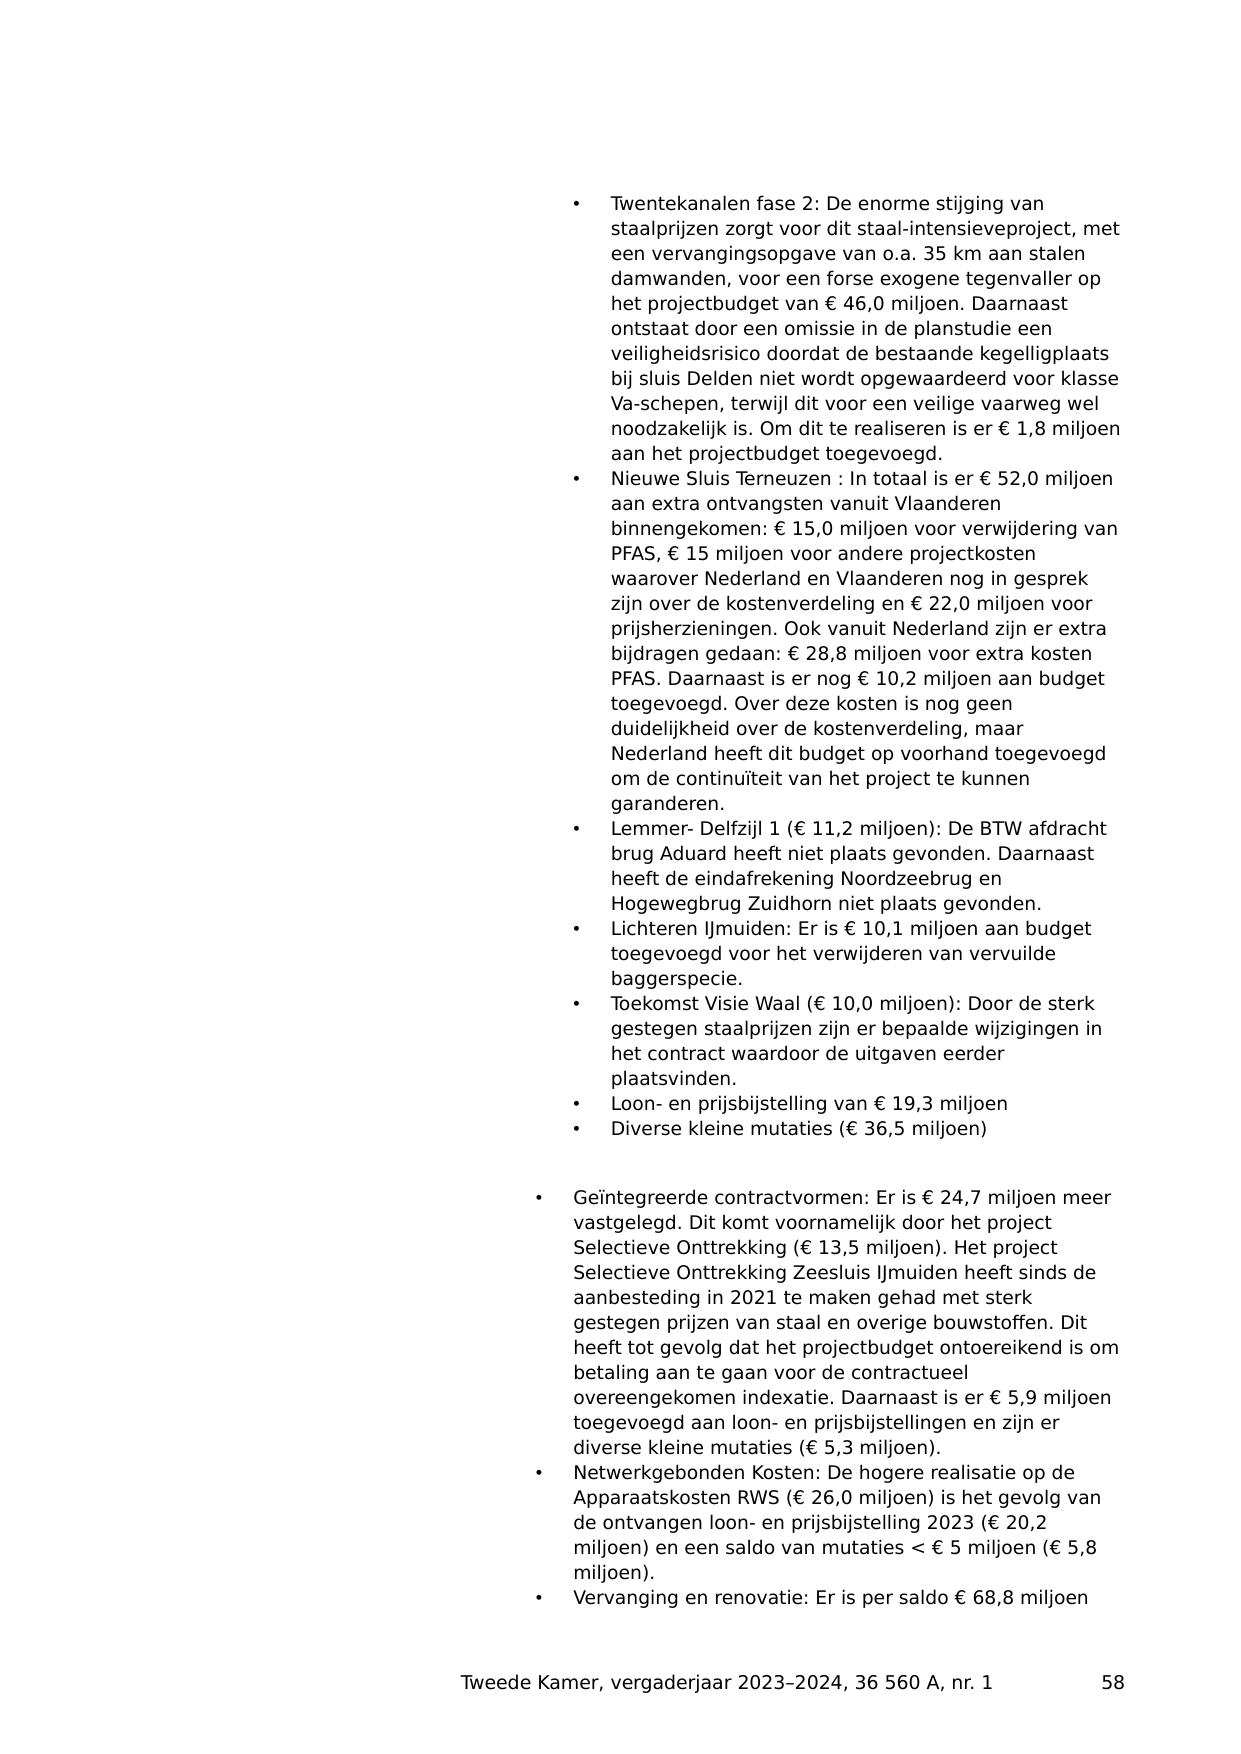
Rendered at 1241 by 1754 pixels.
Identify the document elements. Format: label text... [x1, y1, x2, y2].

list Diverse kleine mutaties (€ 36,5 miljoen) [573, 1116, 1125, 1141]
list Twentekanalen fase 2: De enorme stijging van staalprijzen zorgt voor dit staal-intensieveproject, met een vervangingsopgave van o.a. 35 km aan stalen damwanden, voor een forse exogene tegenvaller op het projectbudget van € 46,0 miljoen. Daarnaast ontstaat door een omissie in de planstudie een veiligheidsrisico doordat de bestaande kegelligplaats bij sluis Delden niet wordt opgewaardeerd voor klasse Va-schepen, terwijl dit voor een veilige vaarweg wel noodzakelijk is. Om dit te realiseren is er € 1,8 miljoen aan het projectbudget toegevoegd. [573, 191, 1125, 466]
list Vervanging en renovatie: Er is per saldo € 68,8 miljoen [536, 1585, 1125, 1610]
list Loon- en prijsbijstelling van € 19,3 miljoen [573, 1091, 1125, 1116]
list Lichteren IJmuiden: Er is € 10,1 miljoen aan budget toegevoegd voor het verwijderen van vervuilde baggerspecie. [573, 916, 1125, 991]
list Geïntegreerde contractvormen: Er is € 24,7 miljoen meer vastgelegd. Dit komt voornamelijk door het project Selectieve Onttrekking (€ 13,5 miljoen). Het project Selectieve Onttrekking Zeesluis IJmuiden heeft sinds de aanbesteding in 2021 te maken gehad met sterk gestegen prijzen van staal en overige bouwstoffen. Dit heeft tot gevolg dat het projectbudget ontoereikend is om betaling aan te gaan voor de contractueel overeengekomen indexatie. Daarnaast is er € 5,9 miljoen toegevoegd aan loon- en prijsbijstellingen en zijn er diverse kleine mutaties (€ 5,3 miljoen). [536, 1185, 1125, 1460]
list Nieuwe Sluis Terneuzen : In totaal is er € 52,0 miljoen aan extra ontvangsten vanuit Vlaanderen binnengekomen: € 15,0 miljoen voor verwijdering van PFAS, € 15 miljoen voor andere projectkosten waarover Nederland en Vlaanderen nog in gesprek zijn over de kostenverdeling en € 22,0 miljoen voor prijsherzieningen. Ook vanuit Nederland zijn er extra bijdragen gedaan: € 28,8 miljoen voor extra kosten PFAS. Daarnaast is er nog € 10,2 miljoen aan budget toegevoegd. Over deze kosten is nog geen duidelijkheid over de kostenverdeling, maar Nederland heeft dit budget op voorhand toegevoegd om de continuïteit van het project te kunnen garanderen. [573, 466, 1125, 816]
list Netwerkgebonden Kosten: De hogere realisatie op de Apparaatskosten RWS (€ 26,0 miljoen) is het gevolg van de ontvangen loon- en prijsbijstelling 2023 (€ 20,2 miljoen) en een saldo van mutaties < € 5 miljoen (€ 5,8 miljoen). [536, 1460, 1125, 1585]
list Lemmer- Delfzijl 1 (€ 11,2 miljoen): De BTW afdracht brug Aduard heeft niet plaats gevonden. Daarnaast heeft de eindafrekening Noordzeebrug en Hogewegbrug Zuidhorn niet plaats gevonden. [573, 816, 1125, 916]
list Toekomst Visie Waal (€ 10,0 miljoen): Door de sterk gestegen staalprijzen zijn er bepaalde wijzigingen in het contract waardoor de uitgaven eerder plaatsvinden. [573, 991, 1125, 1091]
